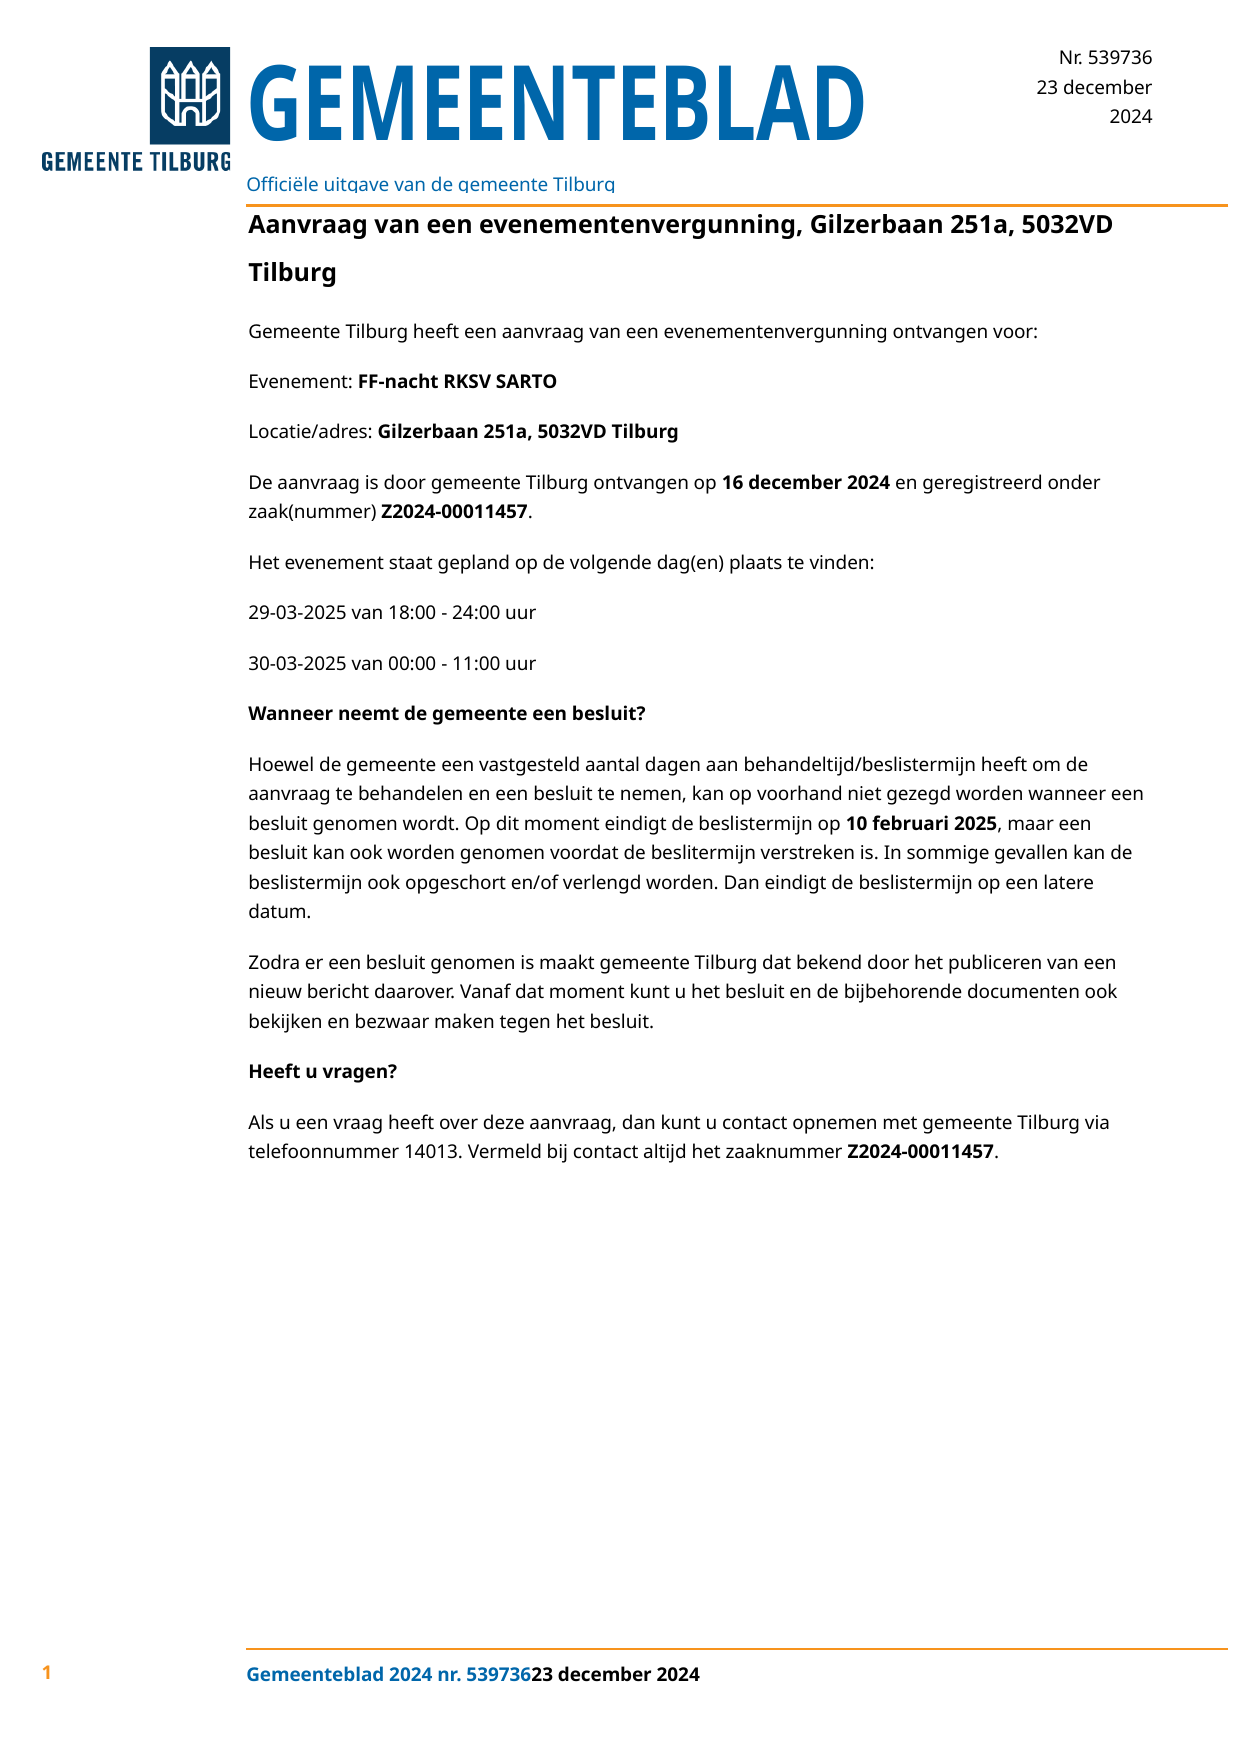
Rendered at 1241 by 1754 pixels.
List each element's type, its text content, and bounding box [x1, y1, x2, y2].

text 29-03-2025 van 18:00 - 24:00 uur [248, 599, 1152, 625]
text Aanvraag van een evenementenvergunning, Gilzerbaan 251a, 5032VD Tilburg [248, 207, 1152, 288]
text Wanneer neemt de gemeente een besluit? [248, 700, 1152, 726]
text Als u een vraag heeft over deze aanvraag, dan kunt u contact opnemen met gemeente Tilburg via telefoonnummer 14013. Vermeld bij contact altijd het zaaknummer Z2024-00011457. [248, 1109, 1152, 1164]
text Zodra er een besluit genomen is maakt gemeente Tilburg dat bekend door het publiceren van een nieuw bericht daarover. Vanaf dat moment kunt u het besluit en de bijbehorende documenten ook bekijken en bezwaar maken tegen het besluit. [248, 949, 1152, 1034]
picture [41, 47, 231, 172]
text De aanvraag is door gemeente Tilburg ontvangen op 16 december 2024 en geregistreerd onder zaak(nummer) Z2024-00011457. [248, 469, 1152, 524]
text Locatie/adres: Gilzerbaan 251a, 5032VD Tilburg [248, 419, 1152, 444]
text Heeft u vragen? [248, 1059, 1152, 1084]
text Evenement: FF-nacht RKSV SARTO [248, 368, 1152, 394]
text Hoewel de gemeente een vastgesteld aantal dagen aan behandeltijd/beslistermijn heeft om de aanvraag te behandelen en een besluit te nemen, kan op voorhand niet gezegd worden wanneer een besluit genomen wordt. Op dit moment eindigt de beslistermijn op 10 februari 2025, maar een besluit kan ook worden genomen voordat de beslitermijn verstreken is. In sommige gevallen kan de beslistermijn ook opgeschort en/of verlengd worden. Dan eindigt de beslistermijn op een latere datum. [248, 751, 1152, 924]
text Het evenement staat gepland op de volgende dag(en) plaats te vinden: [248, 549, 1152, 575]
text Gemeente Tilburg heeft een aanvraag van een evenementenvergunning ontvangen voor: [248, 318, 1152, 344]
text 30-03-2025 van 00:00 - 11:00 uur [248, 650, 1152, 676]
